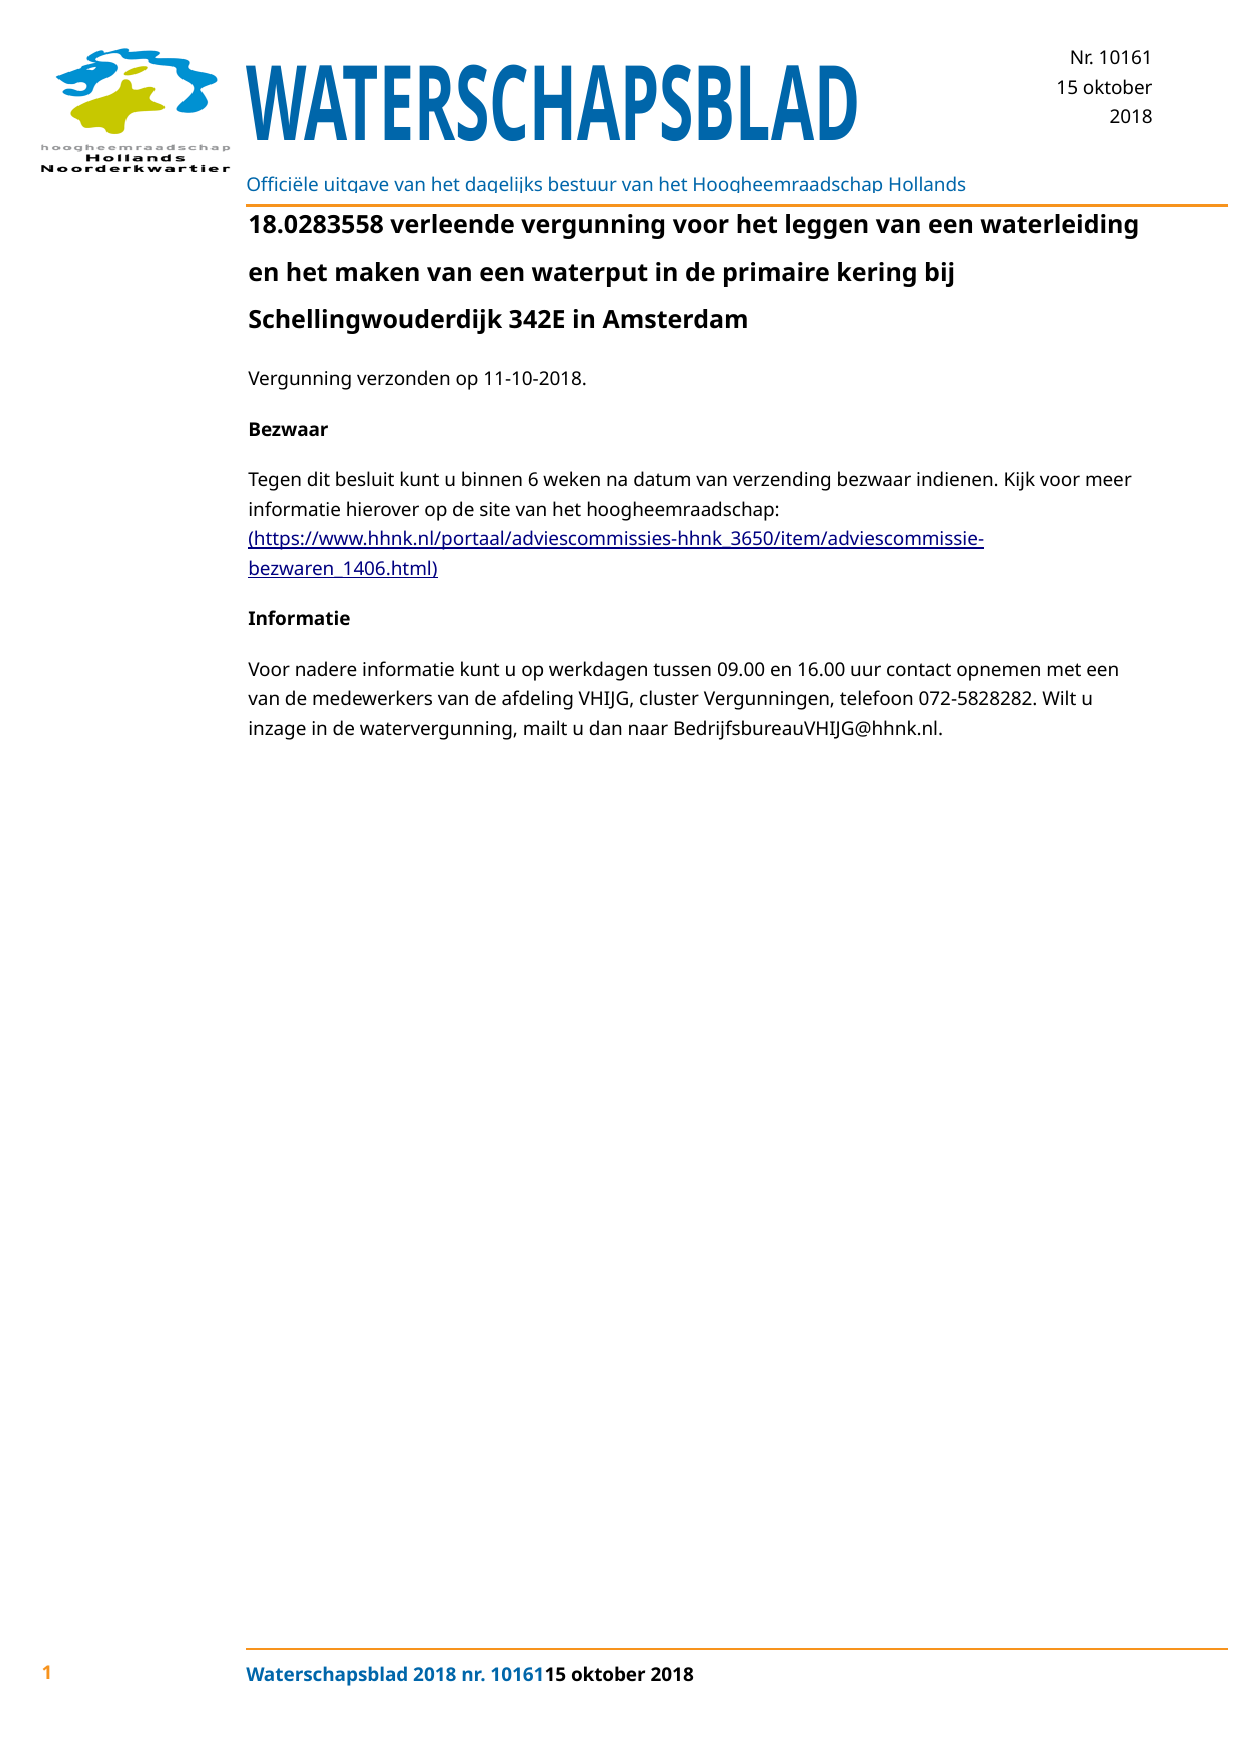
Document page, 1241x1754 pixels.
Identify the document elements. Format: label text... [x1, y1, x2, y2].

picture [41, 47, 231, 172]
text Informatie [248, 606, 1152, 631]
text 18.0283558 verleende vergunning voor het leggen van een waterleiding en het maken van een waterput in de primaire kering bij Schellingwouderdijk 342E in Amsterdam [248, 207, 1152, 336]
text Tegen dit besluit kunt u binnen 6 weken na datum van verzending bezwaar indienen. Kijk voor meer informatie hierover op de site van het hoogheemraadschap: (https://www.hhnk.nl/portaal/adviescommissies-hhnk_3650/item/adviescommissie-bezwaren_1406.html) [248, 466, 1152, 581]
text Voor nadere informatie kunt u op werkdagen tussen 09.00 en 16.00 uur contact opnemen met een van de medewerkers van de afdeling VHIJG, cluster Vergunningen, telefoon 072-5828282. Wilt u inzage in de watervergunning, mailt u dan naar BedrijfsbureauVHIJG@hhnk.nl. [248, 656, 1152, 741]
text Bezwaar [248, 416, 1152, 442]
text Vergunning verzonden op 11-10-2018. [248, 366, 1152, 391]
